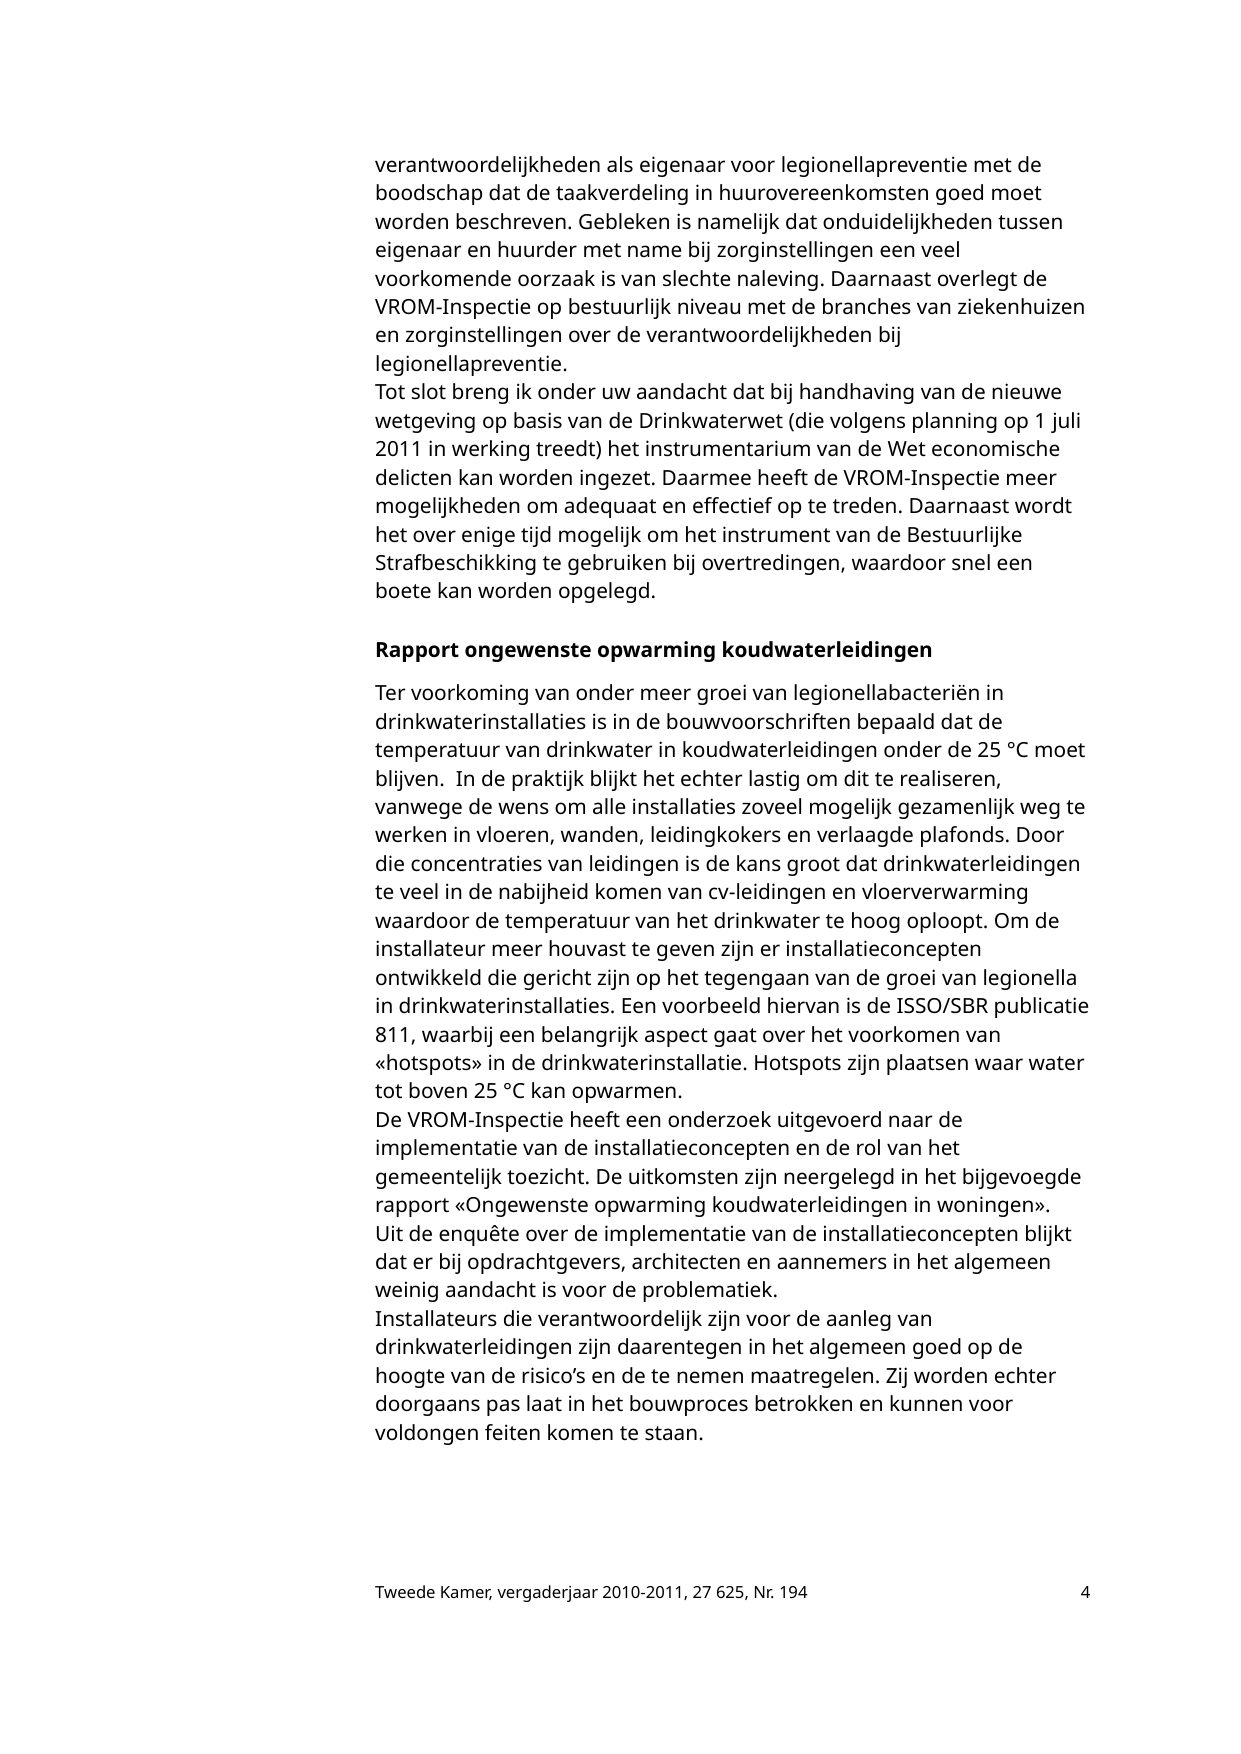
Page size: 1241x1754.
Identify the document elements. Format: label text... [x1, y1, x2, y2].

text Rapport ongewenste opwarming koudwaterleidingen [375, 635, 1090, 663]
text De VROM-Inspectie heeft een onderzoek uitgevoerd naar de implementatie van de installatieconcepten en de rol van het gemeentelijk toezicht. De uitkomsten zijn neergelegd in het bijgevoegde rapport «Ongewenste opwarming koudwaterleidingen in woningen». [375, 1105, 1090, 1219]
text Tot slot breng ik onder uw aandacht dat bij handhaving van de nieuwe wetgeving op basis van de Drinkwaterwet (die volgens planning op 1 juli 2011 in werking treedt) het instrumentarium van de Wet economische delicten kan worden ingezet. Daarmee heeft de VROM-Inspectie meer mogelijkheden om adequaat en effectief op te treden. Daarnaast wordt het over enige tijd mogelijk om het instrument van de Bestuurlijke Strafbeschikking te gebruiken bij overtredingen, waardoor snel een boete kan worden opgelegd. [375, 377, 1090, 605]
text Ter voorkoming van onder meer groei van legionellabacteriën in drinkwaterinstallaties is in de bouwvoorschriften bepaald dat de temperatuur van drinkwater in koudwaterleidingen onder de 25 °C moet blijven. In de praktijk blijkt het echter lastig om dit te realiseren, vanwege de wens om alle installaties zoveel mogelijk gezamenlijk weg te werken in vloeren, wanden, leidingkokers en verlaagde plafonds. Door die concentraties van leidingen is de kans groot dat drinkwaterleidingen te veel in de nabijheid komen van cv-leidingen en vloerverwarming waardoor de temperatuur van het drinkwater te hoog oploopt. Om de installateur meer houvast te geven zijn er installatieconcepten ontwikkeld die gericht zijn op het tegengaan van de groei van legionella in drinkwaterinstallaties. Een voorbeeld hiervan is de ISSO/SBR publicatie 811, waarbij een belangrijk aspect gaat over het voorkomen van «hotspots» in de drinkwaterinstallatie. Hotspots zijn plaatsen waar water tot boven 25 °C kan opwarmen. [375, 678, 1090, 1105]
text verantwoordelijkheden als eigenaar voor legionellapreventie met de boodschap dat de taakverdeling in huurovereenkomsten goed moet worden beschreven. Gebleken is namelijk dat onduidelijkheden tussen eigenaar en huurder met name bij zorginstellingen een veel voorkomende oorzaak is van slechte naleving. Daarnaast overlegt de VROM-Inspectie op bestuurlijk niveau met de branches van ziekenhuizen en zorginstellingen over de verantwoordelijkheden bij legionellapreventie. [375, 150, 1090, 377]
text Installateurs die verantwoordelijk zijn voor de aanleg van drinkwaterleidingen zijn daarentegen in het algemeen goed op de hoogte van de risico’s en de te nemen maatregelen. Zij worden echter doorgaans pas laat in het bouwproces betrokken en kunnen voor voldongen feiten komen te staan. [375, 1304, 1090, 1446]
text Uit de enquête over de implementatie van de installatieconcepten blijkt dat er bij opdrachtgevers, architecten en aannemers in het algemeen weinig aandacht is voor de problematiek. [375, 1219, 1090, 1304]
